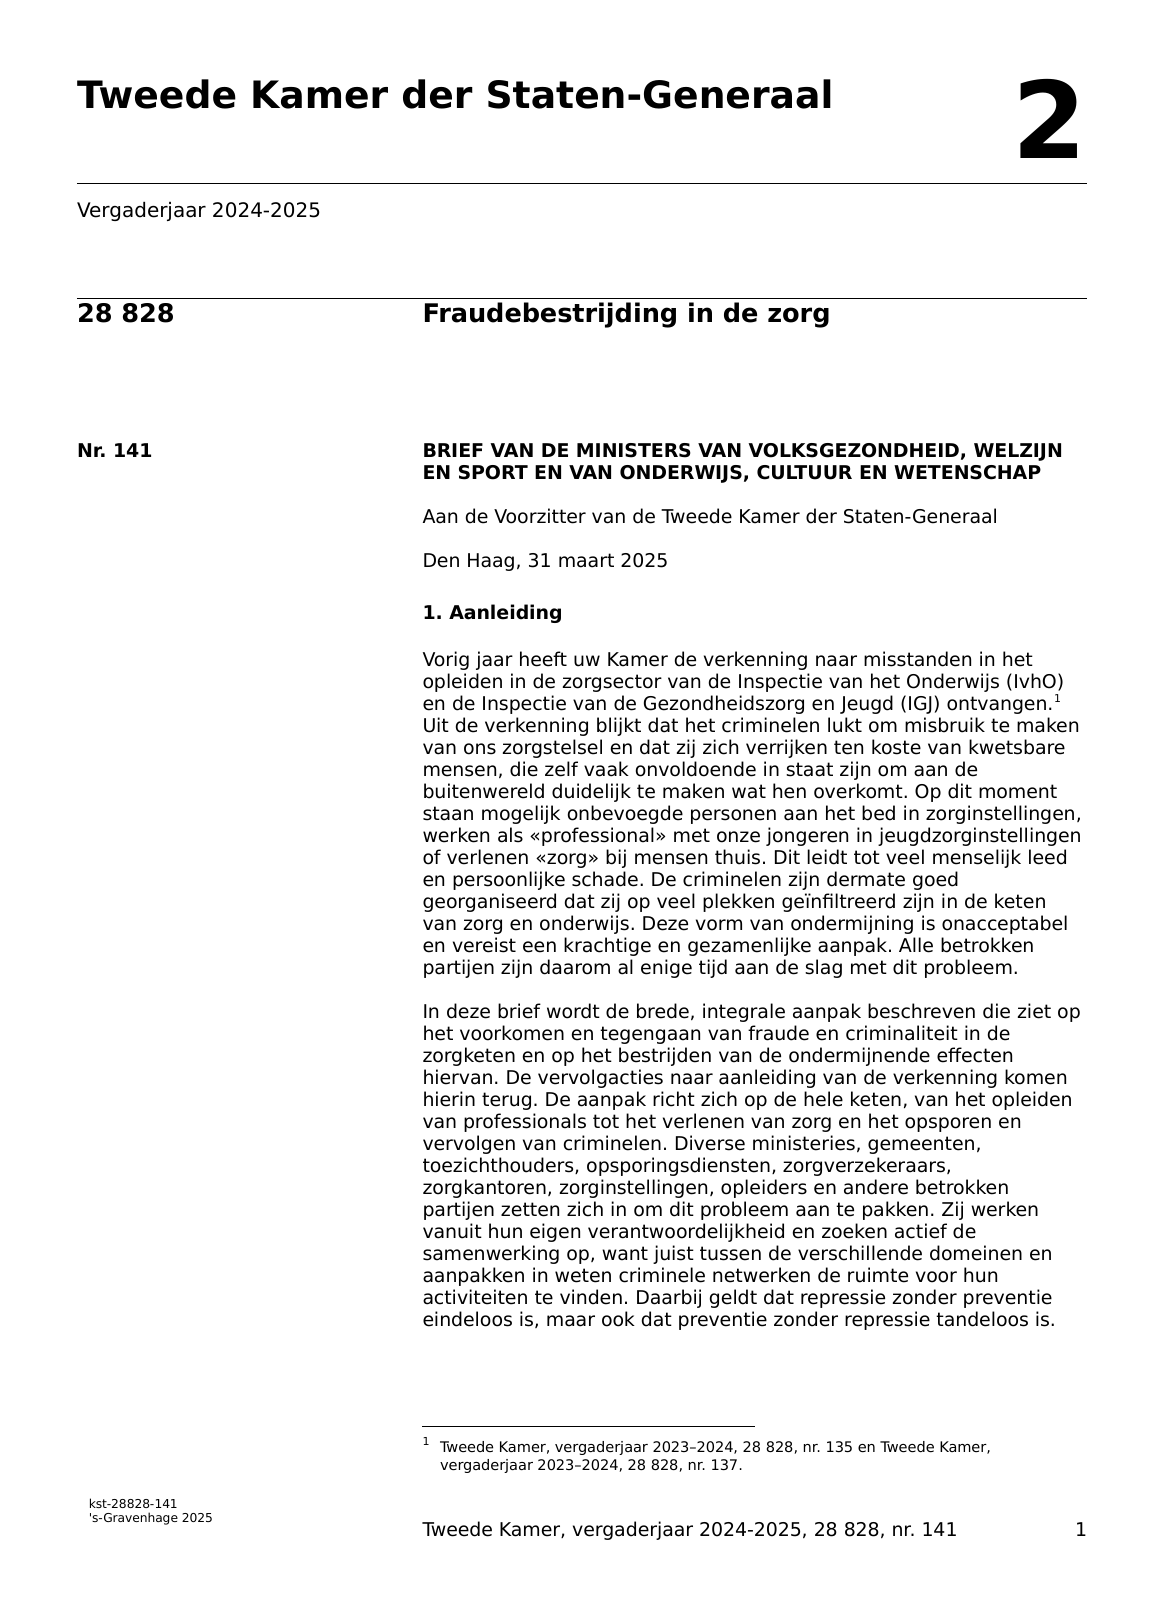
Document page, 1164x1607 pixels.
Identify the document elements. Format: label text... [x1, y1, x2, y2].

text Den Haag, 31 maart 2025 [422, 550, 1087, 572]
table_header Tweede Kamer der Staten-Generaal [77, 59, 886, 183]
text In deze brief wordt de brede, integrale aanpak beschreven die ziet op het voorkomen en tegengaan van fraude en criminaliteit in de zorgketen en op het bestrijden van de ondermijnende effecten hiervan. De vervolgacties naar aanleiding van de verkenning komen hierin terug. De aanpak richt zich op de hele keten, van het opleiden van professionals tot het verlenen van zorg en het opsporen en vervolgen van criminelen. Diverse ministeries, gemeenten, toezichthouders, opsporingsdiensten, zorgverzekeraars, zorgkantoren, zorginstellingen, opleiders en andere betrokken partijen zetten zich in om dit probleem aan te pakken. Zij werken vanuit hun eigen verantwoordelijkheid en zoeken actief de samenwerking op, want juist tussen de verschillende domeinen en aanpakken in weten criminele netwerken de ruimte voor hun activiteiten te vinden. Daarbij geldt dat repressie zonder preventie eindeloos is, maar ook dat preventie zonder repressie tandeloos is. [422, 1001, 1087, 1331]
text kst-28828-141 [88, 1497, 323, 1511]
subtitle 28 828 Fraudebestrijding in de zorg [77, 299, 1087, 329]
text 's-Gravenhage 2025 [88, 1511, 323, 1525]
text Aan de Voorzitter van de Tweede Kamer der Staten-Generaal [422, 506, 1087, 528]
table_header 2 [886, 59, 1087, 183]
subtitle 1. Aanleiding [422, 602, 1087, 624]
subtitle Nr. 141 BRIEF VAN DE MINISTERS VAN VOLKSGEZONDHEID, WELZIJN EN SPORT EN VAN ONDERWIJS, CULTUUR EN WETENSCHAP [77, 440, 1087, 484]
text Tweede Kamer, vergaderjaar 2023–2024, 28 828, nr. 135 en Tweede Kamer, vergaderjaar 2023–2024, 28 828, nr. 137. [422, 1435, 1087, 1474]
table_cell Vergaderjaar 2024-2025 [77, 184, 1087, 298]
text Vorig jaar heeft uw Kamer de verkenning naar misstanden in het opleiden in de zorgsector van de Inspectie van het Onderwijs (IvhO) en de Inspectie van de Gezondheidszorg en Jeugd (IGJ) ontvangen. Uit de verkenning blijkt dat het criminelen lukt om misbruik te maken van ons zorgstelsel en dat zij zich verrijken ten koste van kwetsbare mensen, die zelf vaak onvoldoende in staat zijn om aan de buitenwereld duidelijk te maken wat hen overkomt. Op dit moment staan mogelijk onbevoegde personen aan het bed in zorginstellingen, werken als «professional» met onze jongeren in jeugdzorginstellingen of verlenen «zorg» bij mensen thuis. Dit leidt tot veel menselijk leed en persoonlijke schade. De criminelen zijn dermate goed georganiseerd dat zij op veel plekken geïnfiltreerd zijn in de keten van zorg en onderwijs. Deze vorm van ondermijning is onacceptabel en vereist een krachtige en gezamenlijke aanpak. Alle betrokken partijen zijn daarom al enige tijd aan de slag met dit probleem. [422, 649, 1087, 979]
